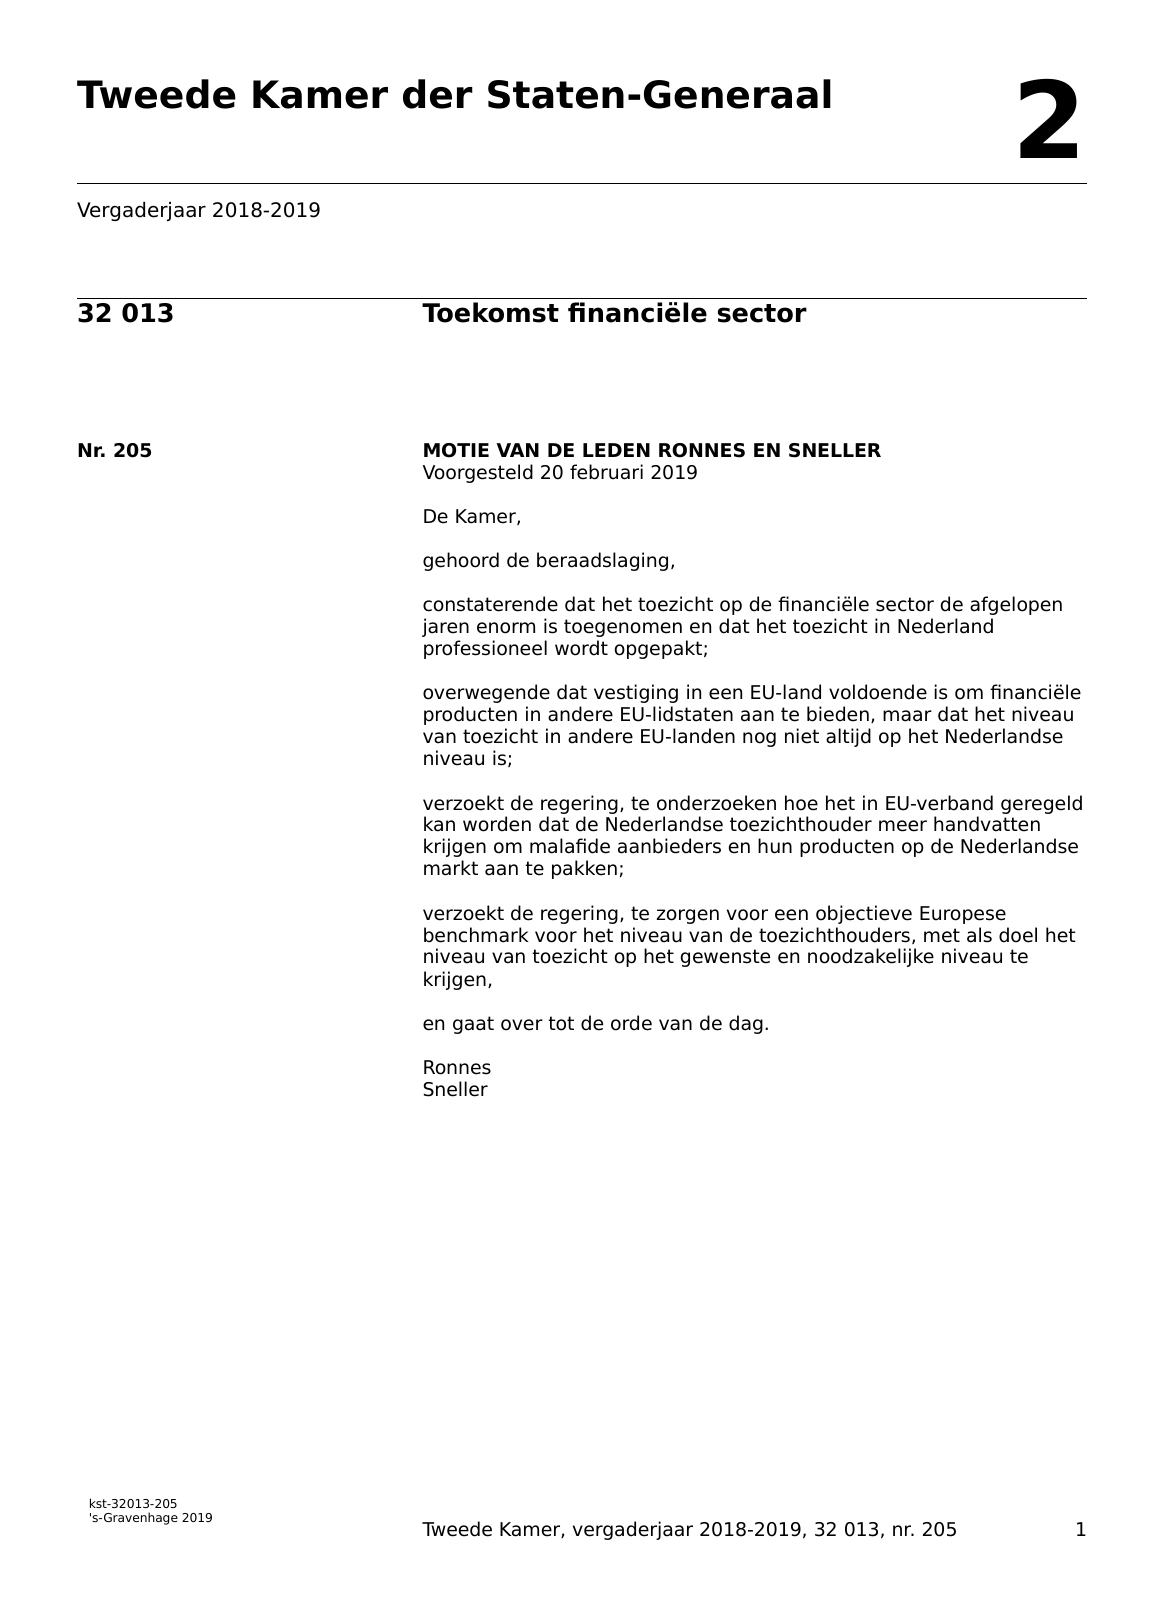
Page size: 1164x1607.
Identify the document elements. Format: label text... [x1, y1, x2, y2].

text De Kamer, [422, 506, 1087, 528]
table_header Tweede Kamer der Staten-Generaal [77, 59, 886, 183]
subtitle Nr. 205 MOTIE VAN DE LEDEN RONNES EN SNELLER [77, 440, 1087, 462]
text Voorgesteld 20 februari 2019 [422, 462, 1087, 484]
subtitle 32 013 Toekomst financiële sector [77, 299, 1087, 329]
text en gaat over tot de orde van de dag. [422, 1013, 1087, 1034]
text overwegende dat vestiging in een EU-land voldoende is om financiële producten in andere EU-lidstaten aan te bieden, maar dat het niveau van toezicht in andere EU-landen nog niet altijd op het Nederlandse niveau is; [422, 682, 1087, 770]
table_cell Vergaderjaar 2018-2019 [77, 184, 1087, 298]
text verzoekt de regering, te zorgen voor een objectieve Europese benchmark voor het niveau van de toezichthouders, met als doel het niveau van toezicht op het gewenste en noodzakelijke niveau te krijgen, [422, 902, 1087, 990]
text gehoord de beraadslaging, [422, 550, 1087, 572]
text verzoekt de regering, te onderzoeken hoe het in EU-verband geregeld kan worden dat de Nederlandse toezichthouder meer handvatten krijgen om malafide aanbieders en hun producten op de Nederlandse markt aan te pakken; [422, 792, 1087, 880]
text Sneller [422, 1079, 1087, 1101]
text 's-Gravenhage 2019 [88, 1511, 323, 1525]
text Ronnes [422, 1057, 1087, 1079]
text kst-32013-205 [88, 1497, 323, 1511]
table_header 2 [886, 59, 1087, 183]
text constaterende dat het toezicht op de financiële sector de afgelopen jaren enorm is toegenomen en dat het toezicht in Nederland professioneel wordt opgepakt; [422, 594, 1087, 660]
